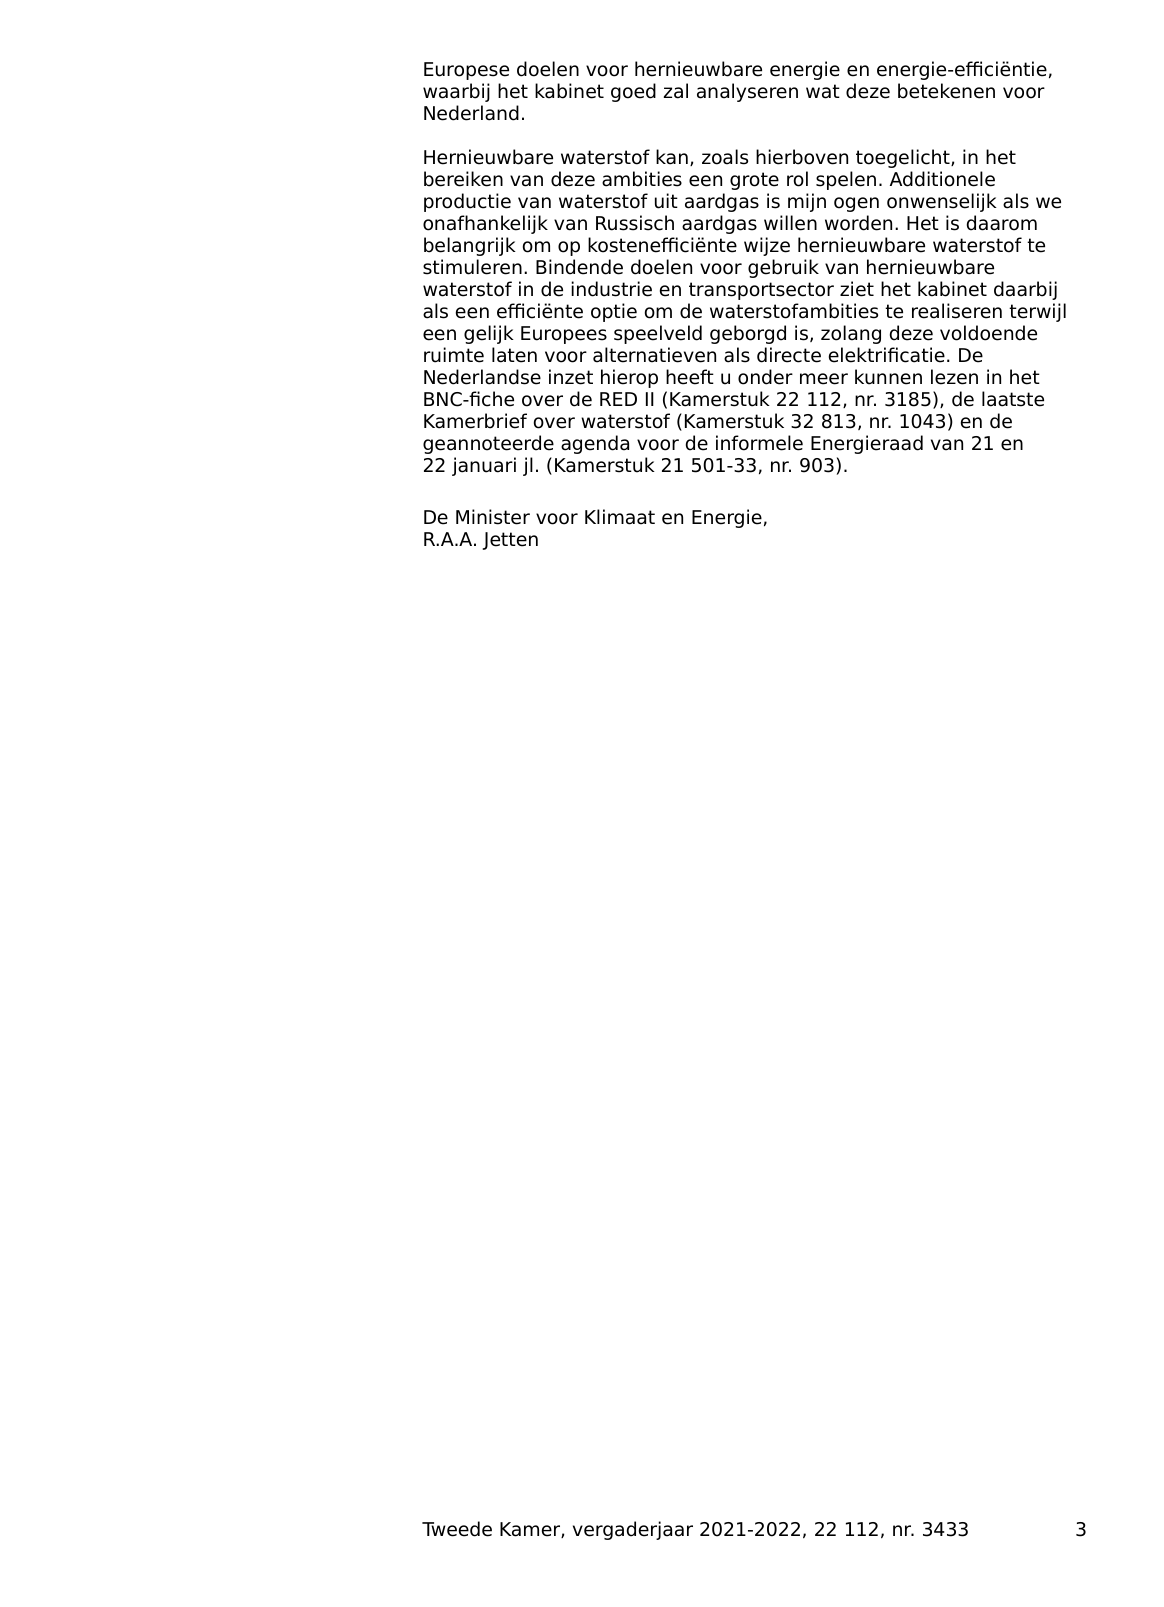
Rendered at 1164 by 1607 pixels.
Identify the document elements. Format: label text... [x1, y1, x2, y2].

text De Minister voor Klimaat en Energie, R.A.A. Jetten [422, 507, 1087, 551]
text Hernieuwbare waterstof kan, zoals hierboven toegelicht, in het bereiken van deze ambities een grote rol spelen. Additionele productie van waterstof uit aardgas is mijn ogen onwenselijk als we onafhankelijk van Russisch aardgas willen worden. Het is daarom belangrijk om op kostenefficiënte wijze hernieuwbare waterstof te stimuleren. Bindende doelen voor gebruik van hernieuwbare waterstof in de industrie en transportsector ziet het kabinet daarbij als een efficiënte optie om de waterstofambities te realiseren terwijl een gelijk Europees speelveld geborgd is, zolang deze voldoende ruimte laten voor alternatieven als directe elektrificatie. De Nederlandse inzet hierop heeft u onder meer kunnen lezen in het BNC-fiche over de RED II (Kamerstuk 22 112, nr. 3185), de laatste Kamerbrief over waterstof (Kamerstuk 32 813, nr. 1043) en de geannoteerde agenda voor de informele Energieraad van 21 en 22 januari jl. (Kamerstuk 21 501-33, nr. 903). [422, 147, 1087, 477]
text Europese doelen voor hernieuwbare energie en energie-efficiëntie, waarbij het kabinet goed zal analyseren wat deze betekenen voor Nederland. [422, 59, 1087, 125]
